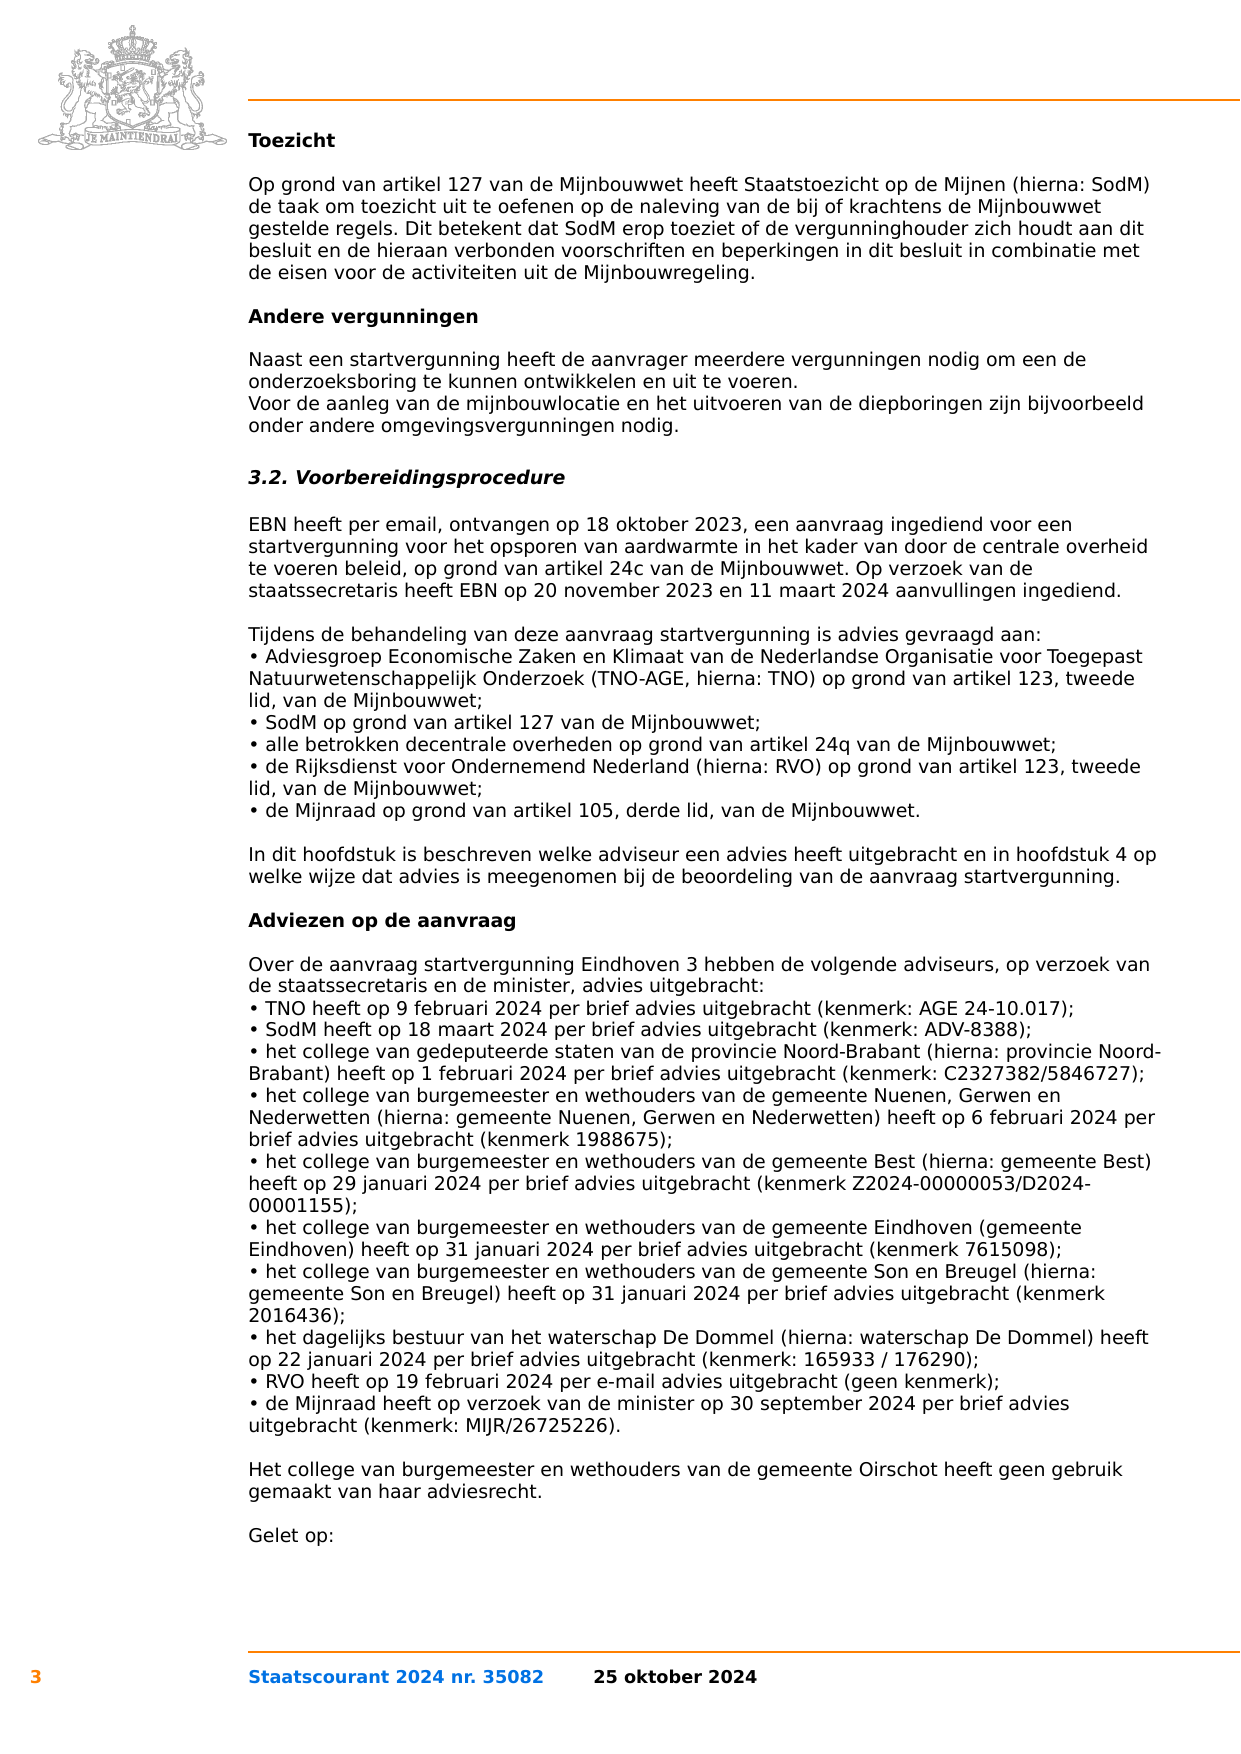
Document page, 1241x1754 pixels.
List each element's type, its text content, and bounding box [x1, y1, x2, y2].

text • RVO heeft op 19 februari 2024 per e-mail advies uitgebracht (geen kenmerk); [248, 1371, 1163, 1393]
text Gelet op: [248, 1525, 1163, 1547]
text • het college van burgemeester en wethouders van de gemeente Eindhoven (gemeente Eindhoven) heeft op 31 januari 2024 per brief advies uitgebracht (kenmerk 7615098); [248, 1217, 1163, 1261]
text • alle betrokken decentrale overheden op grond van artikel 24q van de Mijnbouwwet; [248, 734, 1163, 756]
text Op grond van artikel 127 van de Mijnbouwwet heeft Staatstoezicht op de Mijnen (hierna: SodM) de taak om toezicht uit te oefenen op de naleving van de bij of krachtens de Mijnbouwwet gestelde regels. Dit betekent dat SodM erop toeziet of de vergunninghouder zich houdt aan dit besluit en de hieraan verbonden voorschriften en beperkingen in dit besluit in combinatie met de eisen voor de activiteiten uit de Mijnbouwregeling. [248, 174, 1163, 284]
text • het college van burgemeester en wethouders van de gemeente Best (hierna: gemeente Best) heeft op 29 januari 2024 per brief advies uitgebracht (kenmerk Z2024-00000053/D2024-00001155); [248, 1151, 1163, 1217]
text • de Mijnraad op grond van artikel 105, derde lid, van de Mijnbouwwet. [248, 800, 1163, 822]
text Over de aanvraag startvergunning Eindhoven 3 hebben de volgende adviseurs, op verzoek van de staatssecretaris en de minister, advies uitgebracht: [248, 953, 1163, 997]
text Naast een startvergunning heeft de aanvrager meerdere vergunningen nodig om een de onderzoeksboring te kunnen ontwikkelen en uit te voeren. [248, 349, 1163, 393]
text • het college van burgemeester en wethouders van de gemeente Nuenen, Gerwen en Nederwetten (hierna: gemeente Nuenen, Gerwen en Nederwetten) heeft op 6 februari 2024 per brief advies uitgebracht (kenmerk 1988675); [248, 1085, 1163, 1151]
text Tijdens de behandeling van deze aanvraag startvergunning is advies gevraagd aan: [248, 624, 1163, 646]
text • Adviesgroep Economische Zaken en Klimaat van de Nederlandse Organisatie voor Toegepast Natuurwetenschappelijk Onderzoek (TNO-AGE, hierna: TNO) op grond van artikel 123, tweede lid, van de Mijnbouwwet; [248, 646, 1163, 712]
text • het college van burgemeester en wethouders van de gemeente Son en Breugel (hierna: gemeente Son en Breugel) heeft op 31 januari 2024 per brief advies uitgebracht (kenmerk 2016436); [248, 1261, 1163, 1327]
text • het college van gedeputeerde staten van de provincie Noord-Brabant (hierna: provincie Noord-Brabant) heeft op 1 februari 2024 per brief advies uitgebracht (kenmerk: C2327382/5846727); [248, 1041, 1163, 1085]
subtitle Adviezen op de aanvraag [248, 909, 1163, 932]
text • het dagelijks bestuur van het waterschap De Dommel (hierna: waterschap De Dommel) heeft op 22 januari 2024 per brief advies uitgebracht (kenmerk: 165933 / 176290); [248, 1327, 1163, 1371]
subtitle 3.2. Voorbereidingsprocedure [248, 467, 1163, 489]
text In dit hoofdstuk is beschreven welke adviseur een advies heeft uitgebracht en in hoofdstuk 4 op welke wijze dat advies is meegenomen bij de beoordeling van de aanvraag startvergunning. [248, 844, 1163, 888]
text • SodM heeft op 18 maart 2024 per brief advies uitgebracht (kenmerk: ADV-8388); [248, 1019, 1163, 1041]
text EBN heeft per email, ontvangen op 18 oktober 2023, een aanvraag ingediend voor een startvergunning voor het opsporen van aardwarmte in het kader van door de centrale overheid te voeren beleid, op grond van artikel 24c van de Mijnbouwwet. Op verzoek van de staatssecretaris heeft EBN op 20 november 2023 en 11 maart 2024 aanvullingen ingediend. [248, 514, 1163, 602]
text • TNO heeft op 9 februari 2024 per brief advies uitgebracht (kenmerk: AGE 24-10.017); [248, 997, 1163, 1019]
subtitle Andere vergunningen [248, 306, 1163, 327]
text Voor de aanleg van de mijnbouwlocatie en het uitvoeren van de diepboringen zijn bijvoorbeeld onder andere omgevingsvergunningen nodig. [248, 393, 1163, 437]
subtitle Toezicht [248, 130, 1163, 152]
picture [38, 25, 227, 150]
text • de Rijksdienst voor Ondernemend Nederland (hierna: RVO) op grond van artikel 123, tweede lid, van de Mijnbouwwet; [248, 756, 1163, 800]
text • SodM op grond van artikel 127 van de Mijnbouwwet; [248, 712, 1163, 734]
text Het college van burgemeester en wethouders van de gemeente Oirschot heeft geen gebruik gemaakt van haar adviesrecht. [248, 1459, 1163, 1503]
text • de Mijnraad heeft op verzoek van de minister op 30 september 2024 per brief advies uitgebracht (kenmerk: MIJR/26725226). [248, 1393, 1163, 1437]
